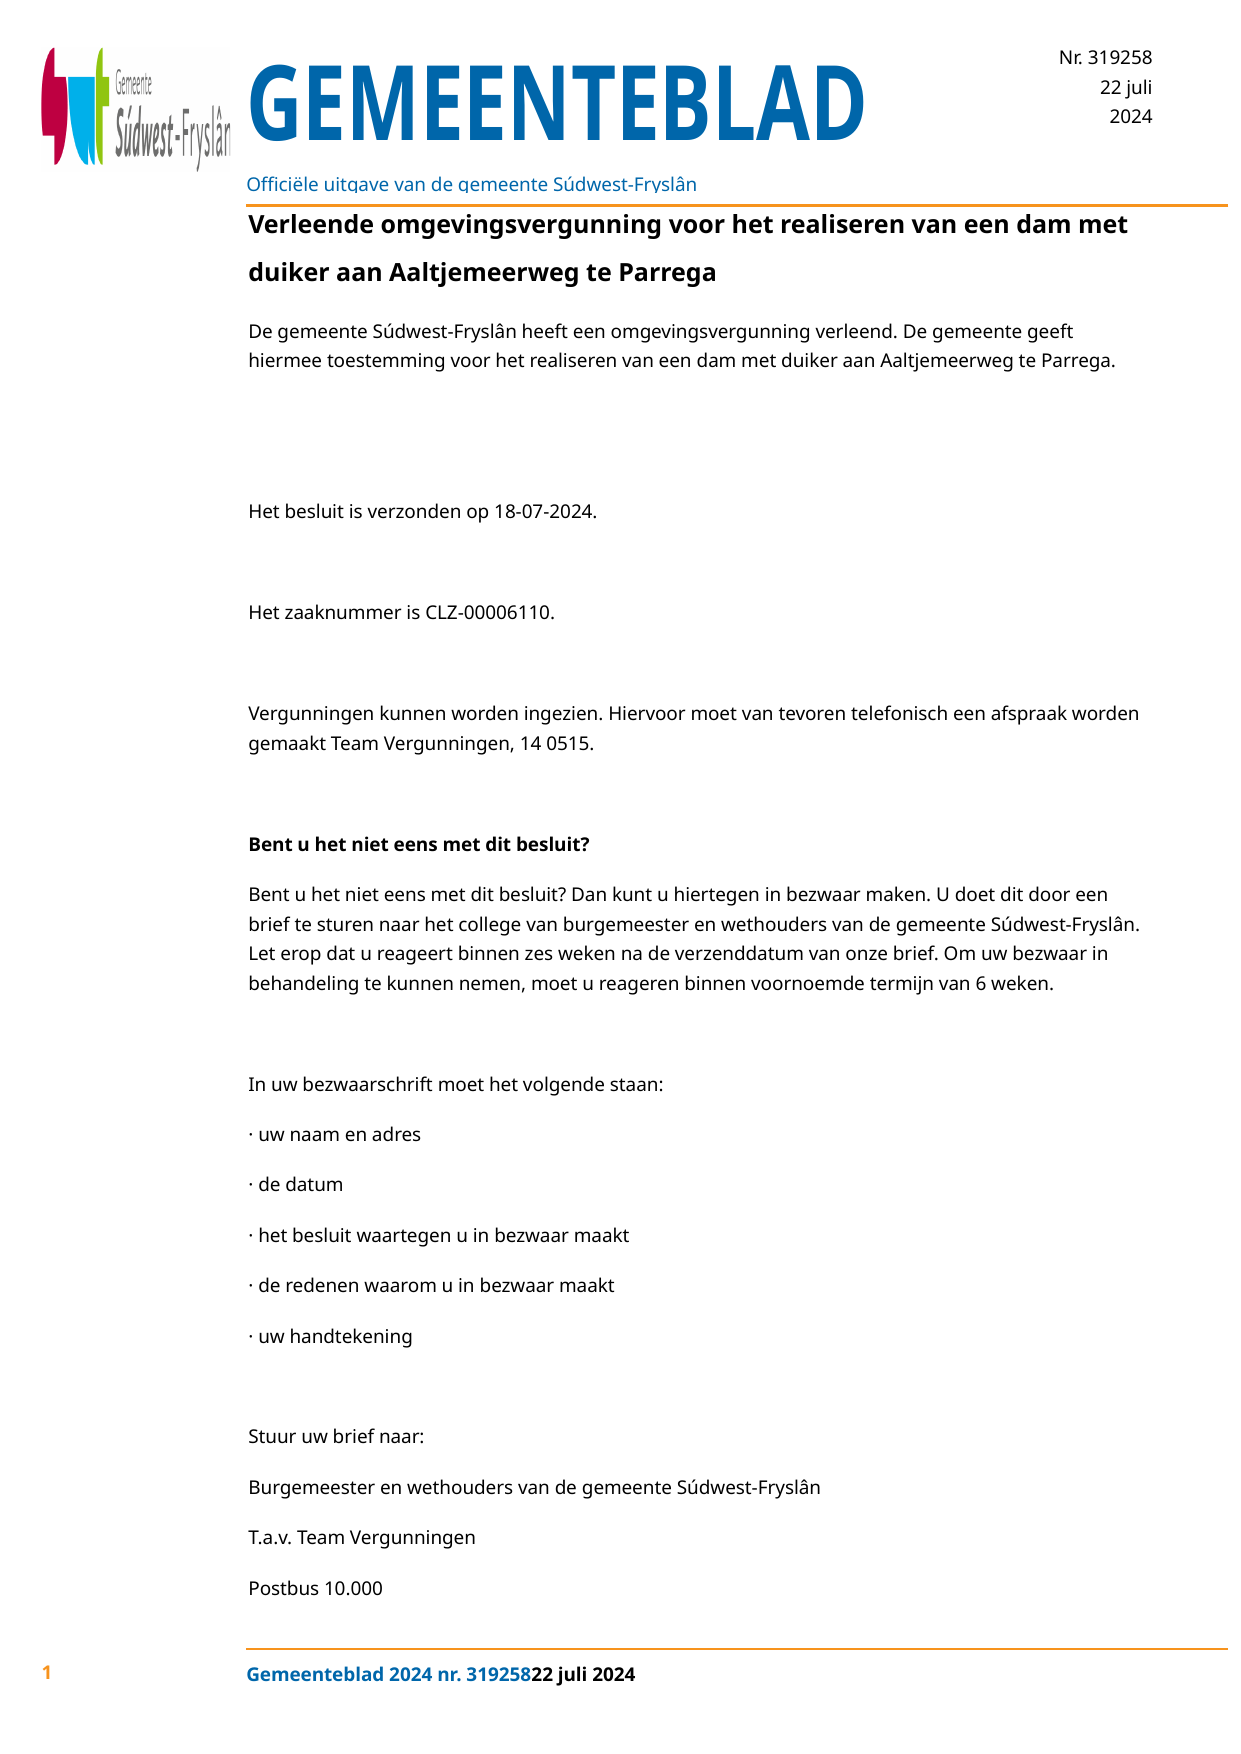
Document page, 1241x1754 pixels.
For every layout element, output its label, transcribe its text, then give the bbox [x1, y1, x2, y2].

text Postbus 10.000 [248, 1575, 1152, 1601]
text Bent u het niet eens met dit besluit? Dan kunt u hiertegen in bezwaar maken. U doet dit door een brief te sturen naar het college van burgemeester en wethouders van de gemeente Súdwest-Fryslân. Let erop dat u reageert binnen zes weken na de verzenddatum van onze brief. Om uw bezwaar in behandeling te kunnen nemen, moet u reageren binnen voornoemde termijn van 6 weken. [248, 881, 1152, 996]
text Het besluit is verzonden op 18-07-2024. [248, 499, 1152, 524]
text T.a.v. Team Vergunningen [248, 1524, 1152, 1550]
text Bent u het niet eens met dit besluit? [248, 831, 1152, 857]
text In uw bezwaarschrift moet het volgende staan: [248, 1071, 1152, 1097]
text Vergunningen kunnen worden ingezien. Hiervoor moet van tevoren telefonisch een afspraak worden gemaakt Team Vergunningen, 14 0515. [248, 700, 1152, 756]
text De gemeente Súdwest-Fryslân heeft een omgevingsvergunning verleend. De gemeente geeft hiermee toestemming voor het realiseren van een dam met duiker aan Aaltjemeerweg te Parrega. [248, 318, 1152, 373]
text · uw naam en adres [248, 1121, 1152, 1147]
text · de redenen waarom u in bezwaar maakt [248, 1272, 1152, 1298]
text Het zaaknummer is CLZ-00006110. [248, 599, 1152, 625]
text · het besluit waartegen u in bezwaar maakt [248, 1222, 1152, 1248]
text Verleende omgevingsvergunning voor het realiseren van een dam met duiker aan Aaltjemeerweg te Parrega [248, 207, 1152, 288]
text Burgemeester en wethouders van de gemeente Súdwest-Fryslân [248, 1474, 1152, 1500]
text Stuur uw brief naar: [248, 1424, 1152, 1449]
text · de datum [248, 1172, 1152, 1197]
picture [41, 47, 231, 172]
text · uw handtekening [248, 1323, 1152, 1349]
